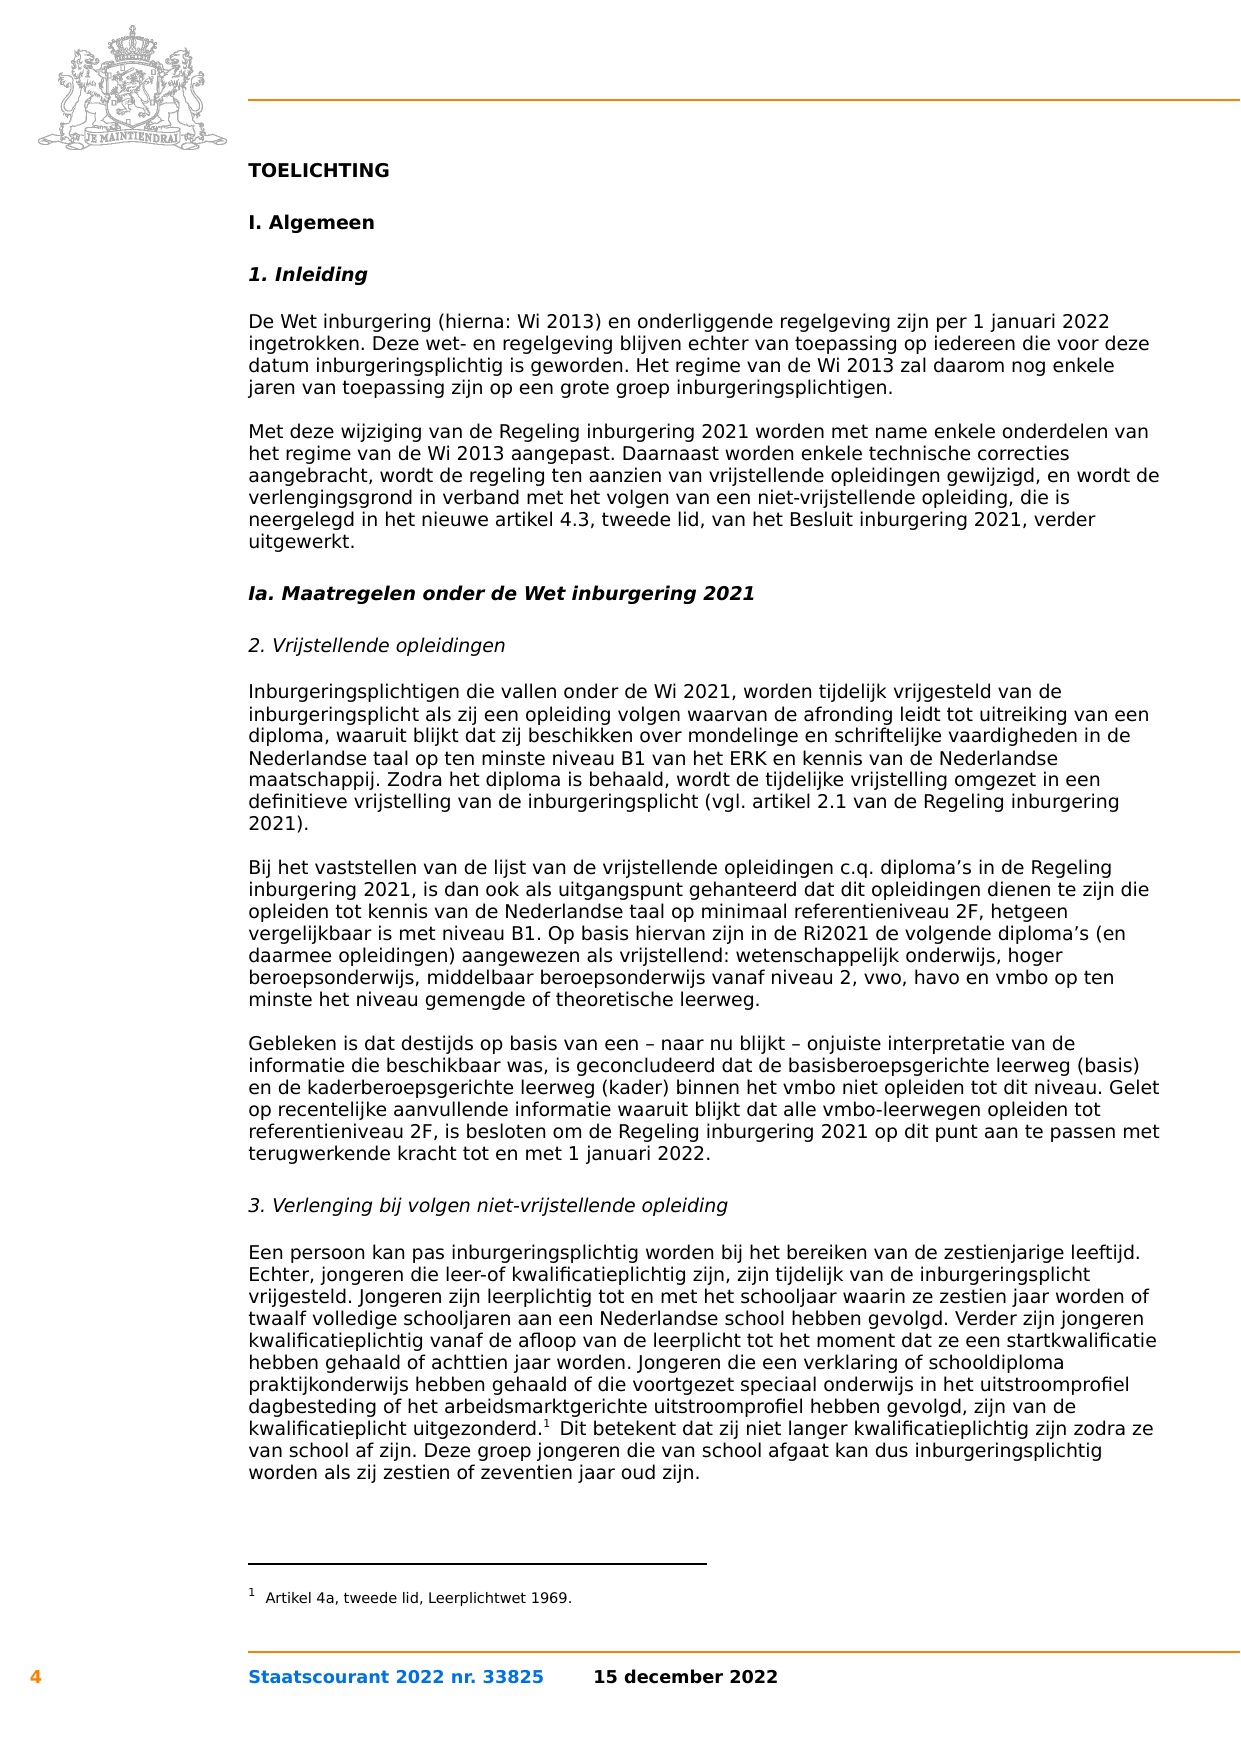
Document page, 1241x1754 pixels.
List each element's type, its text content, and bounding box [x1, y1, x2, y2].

text De Wet inburgering (hierna: Wi 2013) en onderliggende regelgeving zijn per 1 januari 2022 ingetrokken. Deze wet- en regelgeving blijven echter van toepassing op iedereen die voor deze datum inburgeringsplichtig is geworden. Het regime van de Wi 2013 zal daarom nog enkele jaren van toepassing zijn op een grote groep inburgeringsplichtigen. [248, 311, 1163, 399]
text Inburgeringsplichtigen die vallen onder de Wi 2021, worden tijdelijk vrijgesteld van de inburgeringsplicht als zij een opleiding volgen waarvan de afronding leidt tot uitreiking van een diploma, waaruit blijkt dat zij beschikken over mondelinge en schriftelijke vaardigheden in de Nederlandse taal op ten minste niveau B1 van het ERK en kennis van de Nederlandse maatschappij. Zodra het diploma is behaald, wordt de tijdelijke vrijstelling omgezet in een definitieve vrijstelling van de inburgeringsplicht (vgl. artikel 2.1 van de Regeling inburgering 2021). [248, 681, 1163, 835]
subtitle Ia. Maatregelen onder de Wet inburgering 2021 [248, 582, 1163, 604]
subtitle I. Algemeen [248, 212, 1163, 234]
text Bij het vaststellen van de lijst van de vrijstellende opleidingen c.q. diploma’s in de Regeling inburgering 2021, is dan ook als uitgangspunt gehanteerd dat dit opleidingen dienen te zijn die opleiden tot kennis van de Nederlandse taal op minimaal referentieniveau 2F, hetgeen vergelijkbaar is met niveau B1. Op basis hiervan zijn in de Ri2021 de volgende diploma’s (en daarmee opleidingen) aangewezen als vrijstellend: wetenschappelijk onderwijs, hoger beroepsonderwijs, middelbaar beroepsonderwijs vanaf niveau 2, vwo, havo en vmbo op ten minste het niveau gemengde of theoretische leerweg. [248, 857, 1163, 1011]
subtitle 3. Verlenging bij volgen niet-vrijstellende opleiding [248, 1195, 1163, 1217]
text Gebleken is dat destijds op basis van een – naar nu blijkt – onjuiste interpretatie van de informatie die beschikbaar was, is geconcludeerd dat de basisberoepsgerichte leerweg (basis) en de kaderberoepsgerichte leerweg (kader) binnen het vmbo niet opleiden tot dit niveau. Gelet op recentelijke aanvullende informatie waaruit blijkt dat alle vmbo-leerwegen opleiden tot referentieniveau 2F, is besloten om de Regeling inburgering 2021 op dit punt aan te passen met terugwerkende kracht tot en met 1 januari 2022. [248, 1033, 1163, 1165]
subtitle 1. Inleiding [248, 264, 1163, 286]
text Een persoon kan pas inburgeringsplichtig worden bij het bereiken van de zestienjarige leeftijd. Echter, jongeren die leer-of kwalificatieplichtig zijn, zijn tijdelijk van de inburgeringsplicht vrijgesteld. Jongeren zijn leerplichtig tot en met het schooljaar waarin ze zestien jaar worden of twaalf volledige schooljaren aan een Nederlandse school hebben gevolgd. Verder zijn jongeren kwalificatieplichtig vanaf de afloop van de leerplicht tot het moment dat ze een startkwalificatie hebben gehaald of achttien jaar worden. Jongeren die een verklaring of schooldiploma praktijkonderwijs hebben gehaald of die voortgezet speciaal onderwijs in het uitstroomprofiel dagbesteding of het arbeidsmarktgerichte uitstroomprofiel hebben gevolgd, zijn van de kwalificatieplicht uitgezonderd. Dit betekent dat zij niet langer kwalificatieplichtig zijn zodra ze van school af zijn. Deze groep jongeren die van school afgaat kan dus inburgeringsplichtig worden als zij zestien of zeventien jaar oud zijn. [248, 1242, 1163, 1483]
subtitle 2. Vrijstellende opleidingen [248, 634, 1163, 656]
subtitle TOELICHTING [248, 160, 1163, 182]
text Artikel 4a, tweede lid, Leerplichtwet 1969. [248, 1586, 1163, 1608]
text Met deze wijziging van de Regeling inburgering 2021 worden met name enkele onderdelen van het regime van de Wi 2013 aangepast. Daarnaast worden enkele technische correcties aangebracht, wordt de regeling ten aanzien van vrijstellende opleidingen gewijzigd, en wordt de verlengingsgrond in verband met het volgen van een niet-vrijstellende opleiding, die is neergelegd in het nieuwe artikel 4.3, tweede lid, van het Besluit inburgering 2021, verder uitgewerkt. [248, 421, 1163, 552]
picture [38, 25, 227, 150]
